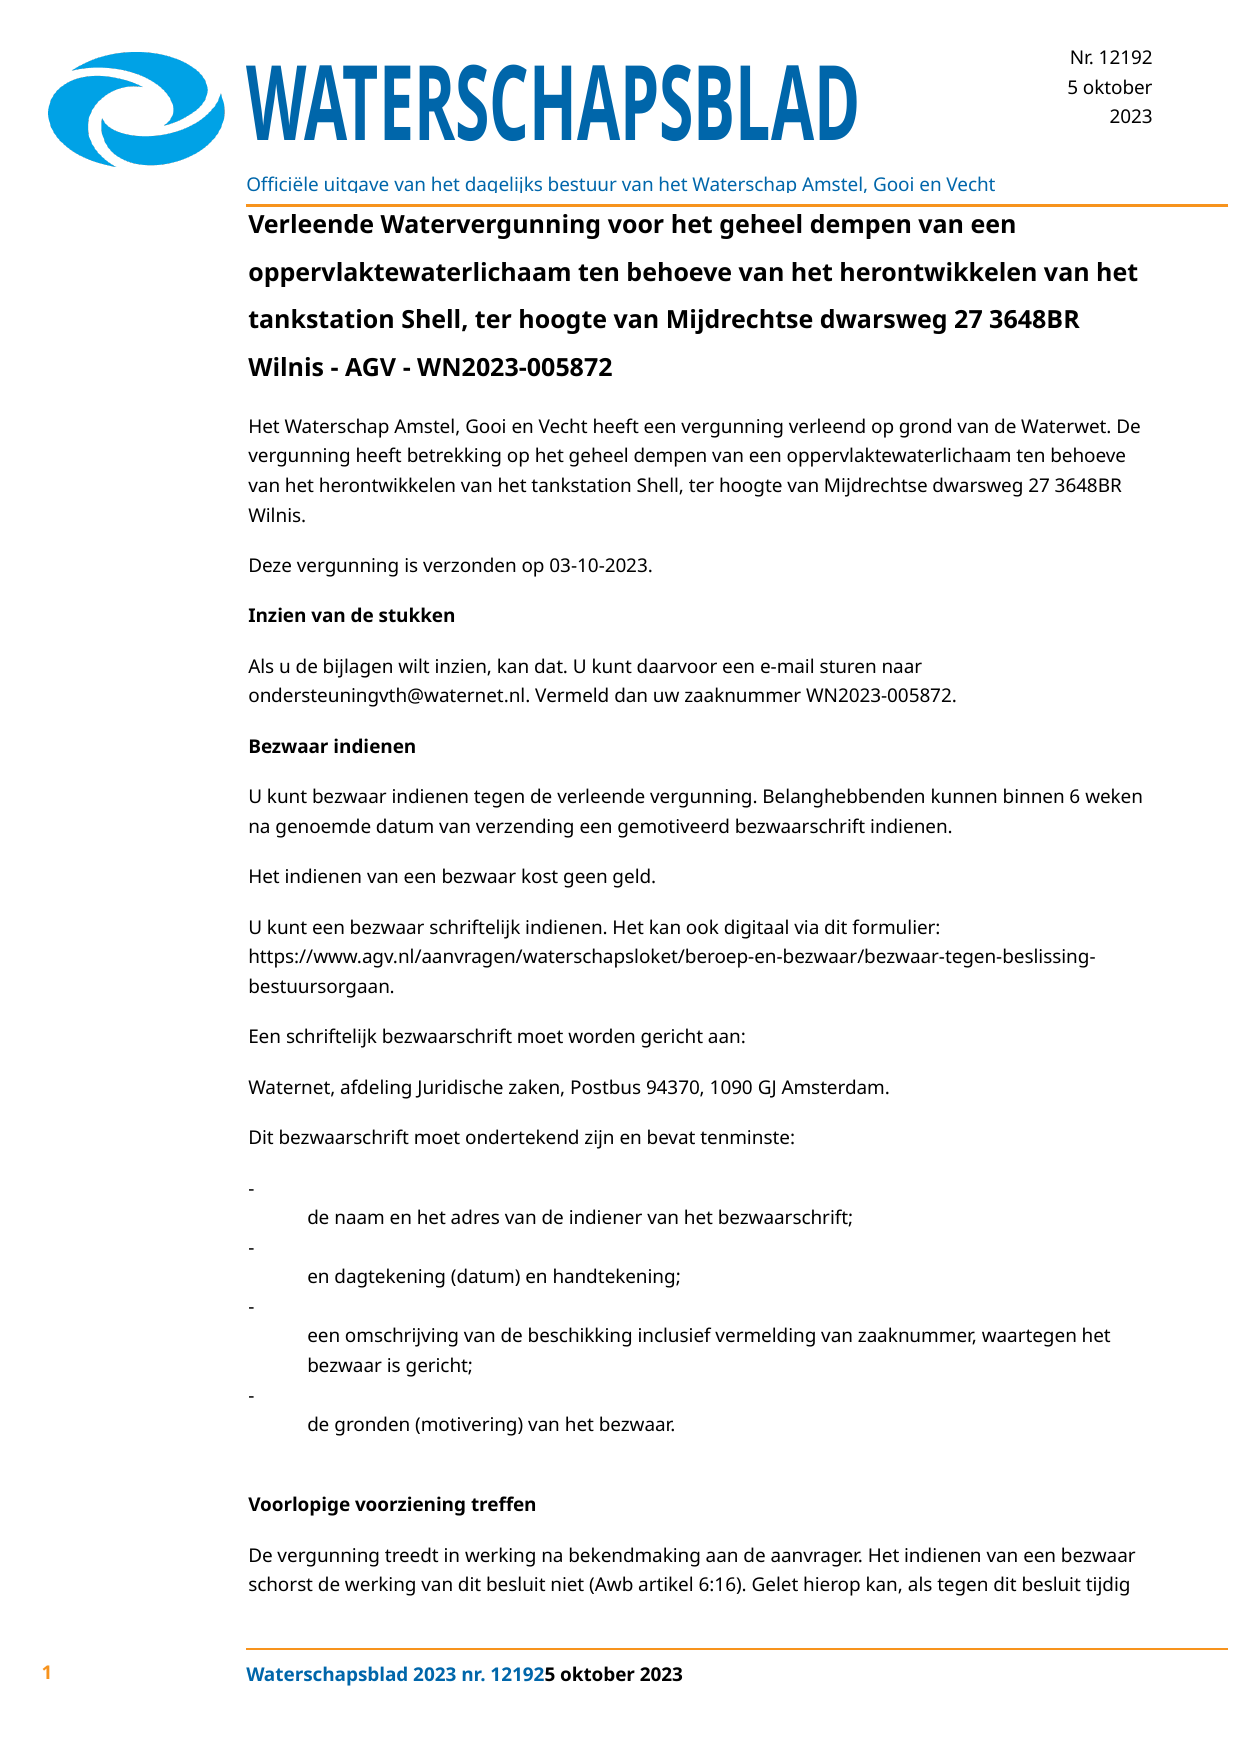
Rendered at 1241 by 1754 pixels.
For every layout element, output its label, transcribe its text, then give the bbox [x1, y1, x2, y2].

picture [41, 47, 231, 172]
text U kunt bezwaar indienen tegen de verleende vergunning. Belanghebbenden kunnen binnen 6 weken na genoemde datum van verzending een gemotiveerd bezwaarschrift indienen. [248, 783, 1152, 839]
text U kunt een bezwaar schriftelijk indienen. Het kan ook digitaal via dit formulier: https://www.agv.nl/aanvragen/waterschapsloket/beroep-en-bezwaar/bezwaar-tegen-beslissing-bestuursorgaan. [248, 914, 1152, 999]
text Bezwaar indienen [248, 733, 1152, 759]
text Dit bezwaarschrift moet ondertekend zijn en bevat tenminste: [248, 1124, 1152, 1150]
text Het indienen van een bezwaar kost geen geld. [248, 863, 1152, 889]
text Deze vergunning is verzonden op 03-10-2023. [248, 552, 1152, 578]
text Inzien van de stukken [248, 603, 1152, 628]
text Verleende Watervergunning voor het geheel dempen van een oppervlaktewaterlichaam ten behoeve van het herontwikkelen van het tankstation Shell, ter hoogte van Mijdrechtse dwarsweg 27 3648BR Wilnis - AGV - WN2023-005872 [248, 207, 1152, 384]
text De vergunning treedt in werking na bekendmaking aan de aanvrager. Het indienen van een bezwaar schorst de werking van dit besluit niet (Awb artikel 6:16). Gelet hierop kan, als tegen dit besluit tijdig [248, 1542, 1152, 1597]
list de gronden (motivering) van het bezwaar. [248, 1411, 1152, 1437]
list een omschrijving van de beschikking inclusief vermelding van zaaknummer, waartegen het bezwaar is gericht; [248, 1323, 1152, 1378]
text Het Waterschap Amstel, Gooi en Vecht heeft een vergunning verleend op grond van de Waterwet. De vergunning heeft betrekking op het geheel dempen van een oppervlaktewaterlichaam ten behoeve van het herontwikkelen van het tankstation Shell, ter hoogte van Mijdrechtse dwarsweg 27 3648BR Wilnis. [248, 413, 1152, 528]
text Als u de bijlagen wilt inzien, kan dat. U kunt daarvoor een e-mail sturen naar ondersteuningvth@waternet.nl. Vermeld dan uw zaaknummer WN2023-005872. [248, 653, 1152, 708]
text Voorlopige voorziening treffen [248, 1491, 1152, 1517]
text Waternet, afdeling Juridische zaken, Postbus 94370, 1090 GJ Amsterdam. [248, 1074, 1152, 1100]
list en dagtekening (datum) en handtekening; [248, 1263, 1152, 1289]
list de naam en het adres van de indiener van het bezwaarschrift; [248, 1204, 1152, 1230]
text Een schriftelijk bezwaarschrift moet worden gericht aan: [248, 1023, 1152, 1049]
